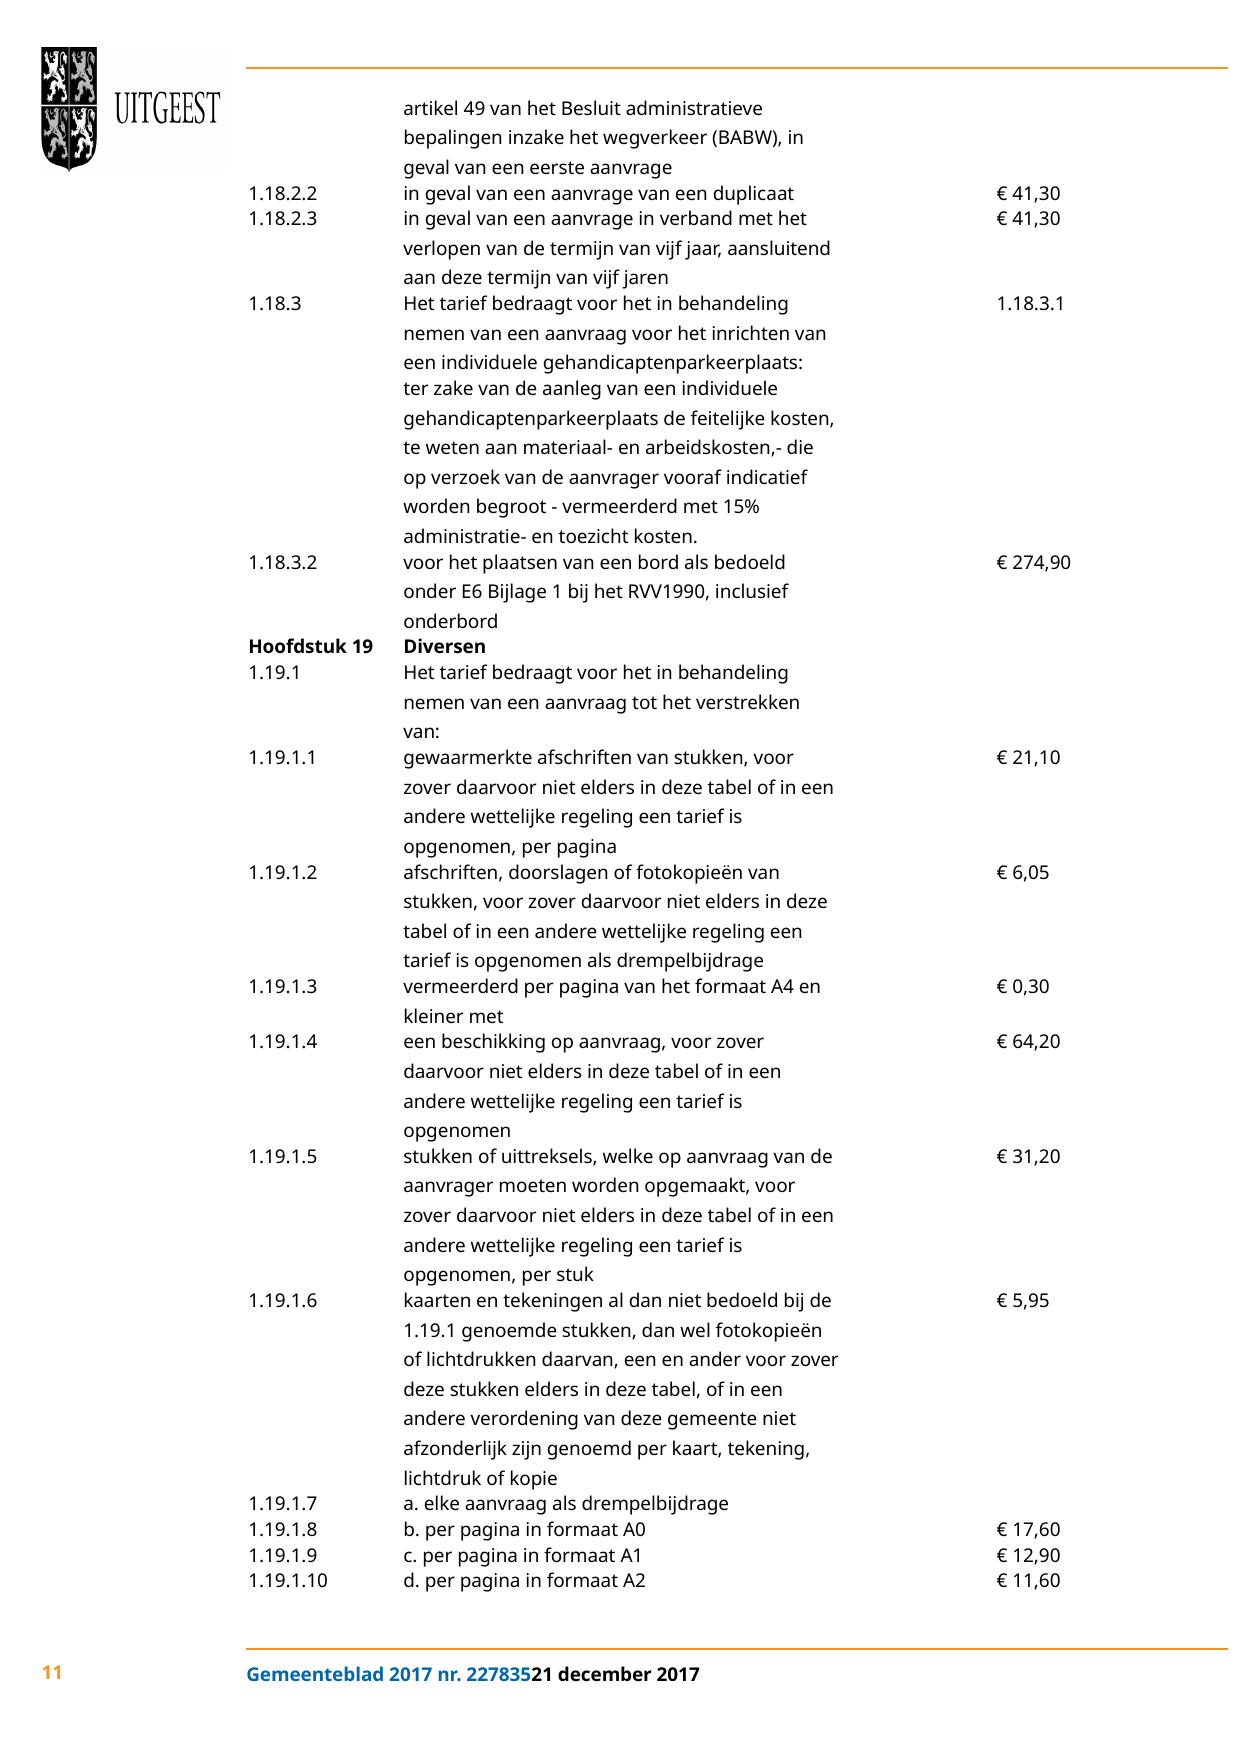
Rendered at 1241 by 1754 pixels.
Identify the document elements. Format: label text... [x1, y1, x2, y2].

table_cell a. elke aanvraag als drempelbijdrage [403, 1490, 841, 1516]
table_cell 1.19.1.4 [248, 1029, 403, 1143]
table_cell [996, 634, 1152, 659]
table_cell stukken of uittreksels, welke op aanvraag van de aanvrager moeten worden opgemaakt, voor zover daarvoor niet elders in deze tabel of in een andere wettelijke regeling een tarief is opgenomen, per stuk [403, 1143, 841, 1287]
table_cell [841, 660, 996, 744]
table_cell [841, 634, 996, 659]
table_cell ter zake van de aanleg van een individuele gehandicaptenparkeerplaats de feitelijke kosten, te weten aan materiaal- en arbeidskosten,- die op verzoek van de aanvrager vooraf indicatief worden begroot - vermeerderd met 15% administratie- en toezicht kosten. [403, 375, 841, 549]
table_cell [248, 375, 403, 549]
table_cell b. per pagina in formaat A0 [403, 1516, 841, 1542]
table_cell € 12,90 [996, 1542, 1152, 1568]
table_cell in geval van een aanvrage van een duplicaat [403, 180, 841, 205]
table_cell € 41,30 [996, 180, 1152, 205]
table_cell [841, 1143, 996, 1287]
table_cell € 21,10 [996, 744, 1152, 859]
table_cell c. per pagina in formaat A1 [403, 1542, 841, 1568]
table_cell Diversen [403, 634, 841, 659]
table_cell € 41,30 [996, 205, 1152, 290]
table_cell [996, 375, 1152, 549]
table_cell Het tarief bedraagt voor het in behandeling nemen van een aanvraag voor het inrichten van een individuele gehandicaptenparkeerplaats: [403, 290, 841, 375]
table_cell 1.19.1 [248, 660, 403, 744]
table_cell een beschikking op aanvraag, voor zover daarvoor niet elders in deze tabel of in een andere wettelijke regeling een tarief is opgenomen [403, 1029, 841, 1143]
table_cell [841, 1542, 996, 1568]
table_cell 1.19.1.2 [248, 859, 403, 973]
table_cell 1.18.3.2 [248, 549, 403, 634]
table_cell 1.19.1.8 [248, 1516, 403, 1542]
table_cell € 31,20 [996, 1143, 1152, 1287]
table_cell [996, 95, 1152, 180]
table_cell [841, 859, 996, 973]
table_cell 1.19.1.5 [248, 1143, 403, 1287]
table_cell 1.18.2.2 [248, 180, 403, 205]
picture [41, 47, 231, 172]
table_cell 1.19.1.1 [248, 744, 403, 859]
table_cell € 274,90 [996, 549, 1152, 634]
table_cell artikel 49 van het Besluit administratieve bepalingen inzake het wegverkeer (BABW), in geval van een eerste aanvrage [403, 95, 841, 180]
table_cell [841, 180, 996, 205]
table_cell 1.19.1.3 [248, 973, 403, 1029]
table_cell 1.18.2.3 [248, 205, 403, 290]
table_cell vermeerderd per pagina van het formaat A4 en kleiner met [403, 973, 841, 1029]
table_cell [996, 1490, 1152, 1516]
table_cell € 6,05 [996, 859, 1152, 973]
table_cell 1.19.1.10 [248, 1568, 403, 1593]
table_cell [841, 973, 996, 1029]
table_cell € 5,95 [996, 1287, 1152, 1490]
table_cell d. per pagina in formaat A2 [403, 1568, 841, 1593]
table_cell voor het plaatsen van een bord als bedoeld onder E6 Bijlage 1 bij het RVV1990, inclusief onderbord [403, 549, 841, 634]
table_cell [841, 744, 996, 859]
table_cell 1.19.1.7 [248, 1490, 403, 1516]
table_cell [841, 1287, 996, 1490]
table_cell in geval van een aanvrage in verband met het verlopen van de termijn van vijf jaar, aansluitend aan deze termijn van vijf jaren [403, 205, 841, 290]
table_cell [841, 205, 996, 290]
table_cell [248, 95, 403, 180]
table_cell [841, 1490, 996, 1516]
table_cell [841, 95, 996, 180]
table_cell [841, 1568, 996, 1593]
table_cell € 64,20 [996, 1029, 1152, 1143]
table_cell 1.18.3.1 [996, 290, 1152, 375]
table_cell [841, 375, 996, 549]
table_cell 1.19.1.6 [248, 1287, 403, 1490]
table_cell kaarten en tekeningen al dan niet bedoeld bij de 1.19.1 genoemde stukken, dan wel fotokopieën of lichtdrukken daarvan, een en ander voor zover deze stukken elders in deze tabel, of in een andere verordening van deze gemeente niet afzonderlijk zijn genoemd per kaart, tekening, lichtdruk of kopie [403, 1287, 841, 1490]
table_cell afschriften, doorslagen of fotokopieën van stukken, voor zover daarvoor niet elders in deze tabel of in een andere wettelijke regeling een tarief is opgenomen als drempelbijdrage [403, 859, 841, 973]
table_cell [841, 1516, 996, 1542]
table_cell [996, 660, 1152, 744]
table_cell [841, 549, 996, 634]
table_cell Hoofdstuk 19 [248, 634, 403, 659]
table_cell € 0,30 [996, 973, 1152, 1029]
table_cell gewaarmerkte afschriften van stukken, voor zover daarvoor niet elders in deze tabel of in een andere wettelijke regeling een tarief is opgenomen, per pagina [403, 744, 841, 859]
table_cell [841, 290, 996, 375]
table_cell € 17,60 [996, 1516, 1152, 1542]
table_cell [841, 1029, 996, 1143]
table_cell 1.18.3 [248, 290, 403, 375]
table_cell Het tarief bedraagt voor het in behandeling nemen van een aanvraag tot het verstrekken van: [403, 660, 841, 744]
table_cell € 11,60 [996, 1568, 1152, 1593]
table_cell 1.19.1.9 [248, 1542, 403, 1568]
